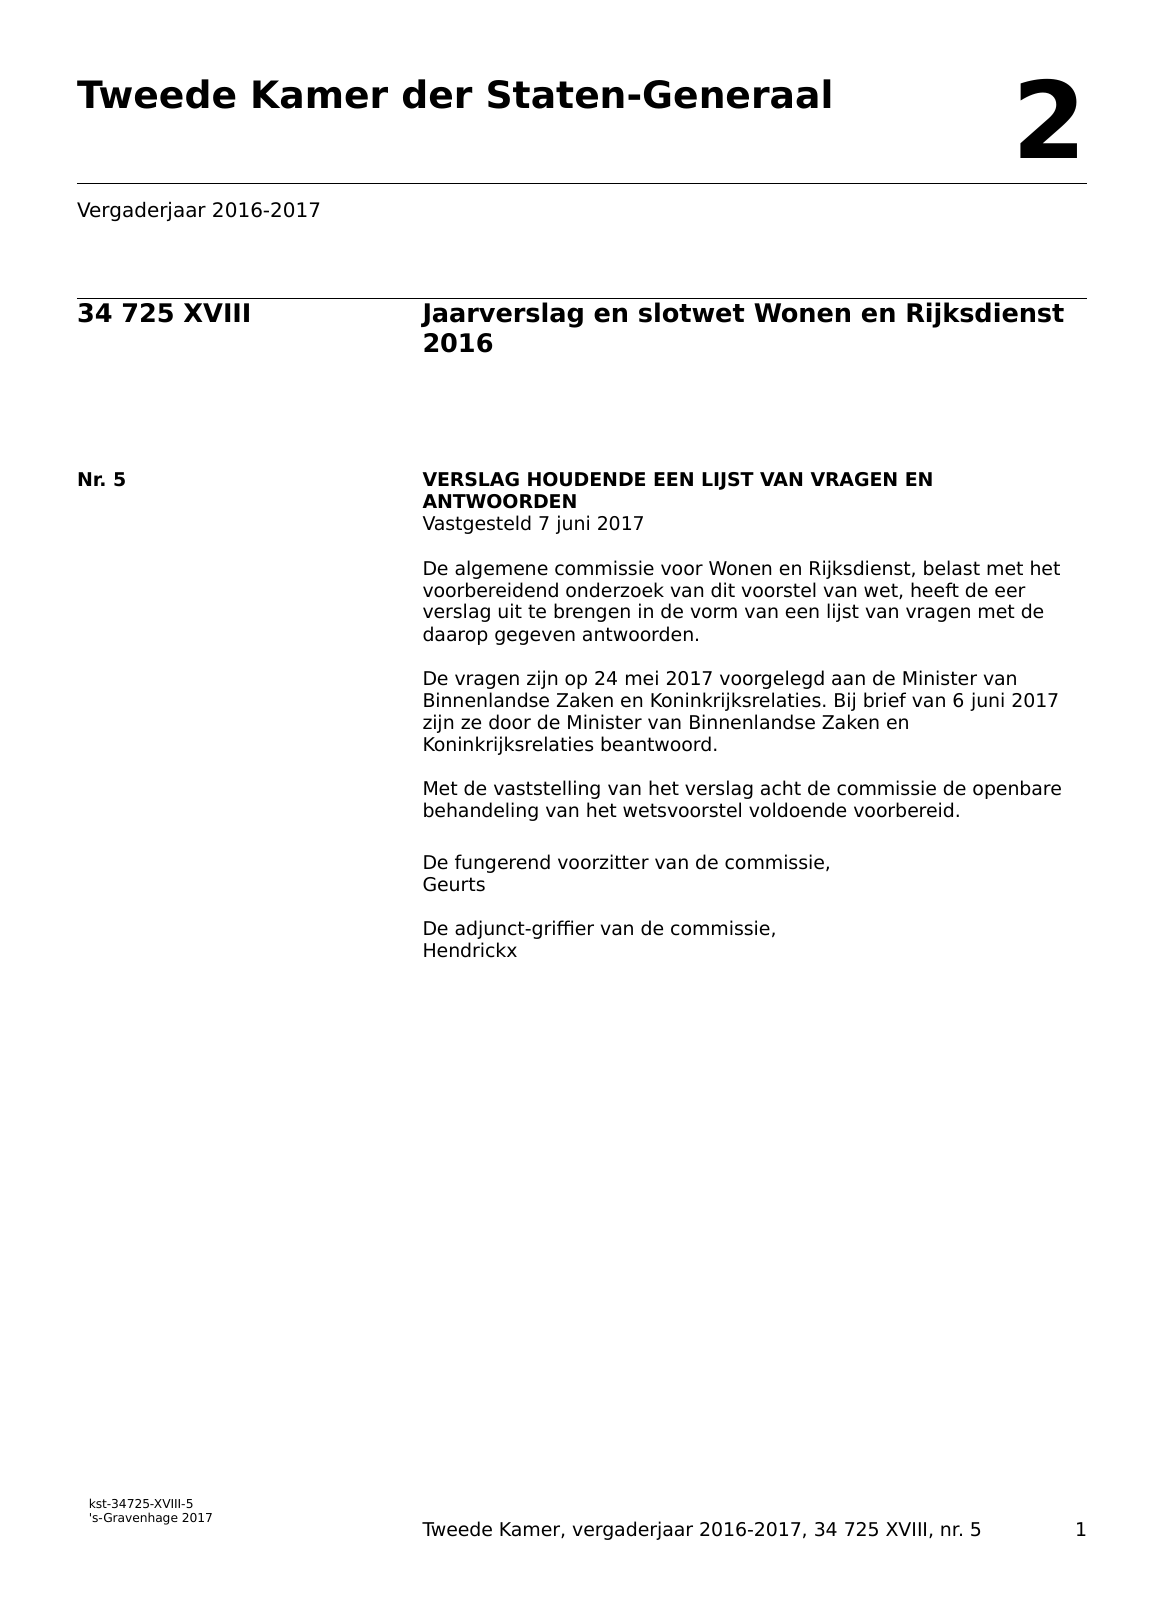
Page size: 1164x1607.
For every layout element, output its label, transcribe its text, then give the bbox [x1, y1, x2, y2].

text Met de vaststelling van het verslag acht de commissie de openbare behandeling van het wetsvoorstel voldoende voorbereid. [422, 778, 1087, 822]
text De algemene commissie voor Wonen en Rijksdienst, belast met het voorbereidend onderzoek van dit voorstel van wet, heeft de eer verslag uit te brengen in de vorm van een lijst van vragen met de daarop gegeven antwoorden. [422, 557, 1087, 645]
table_header 2 [886, 59, 1087, 183]
subtitle Nr. 5 VERSLAG HOUDENDE EEN LIJST VAN VRAGEN EN ANTWOORDEN [77, 469, 1087, 513]
table_header Tweede Kamer der Staten-Generaal [77, 59, 886, 183]
subtitle 34 725 XVIII Jaarverslag en slotwet Wonen en Rijksdienst 2016 [77, 299, 1087, 358]
text 's-Gravenhage 2017 [88, 1511, 323, 1525]
text kst-34725-XVIII-5 [88, 1497, 323, 1511]
text Vastgesteld 7 juni 2017 [422, 513, 1087, 535]
text De adjunct-griffier van de commissie, Hendrickx [422, 918, 1087, 962]
table_cell Vergaderjaar 2016-2017 [77, 184, 1087, 298]
text De fungerend voorzitter van de commissie, Geurts [422, 852, 1087, 896]
text De vragen zijn op 24 mei 2017 voorgelegd aan de Minister van Binnenlandse Zaken en Koninkrijksrelaties. Bij brief van 6 juni 2017 zijn ze door de Minister van Binnenlandse Zaken en Koninkrijksrelaties beantwoord. [422, 668, 1087, 756]
